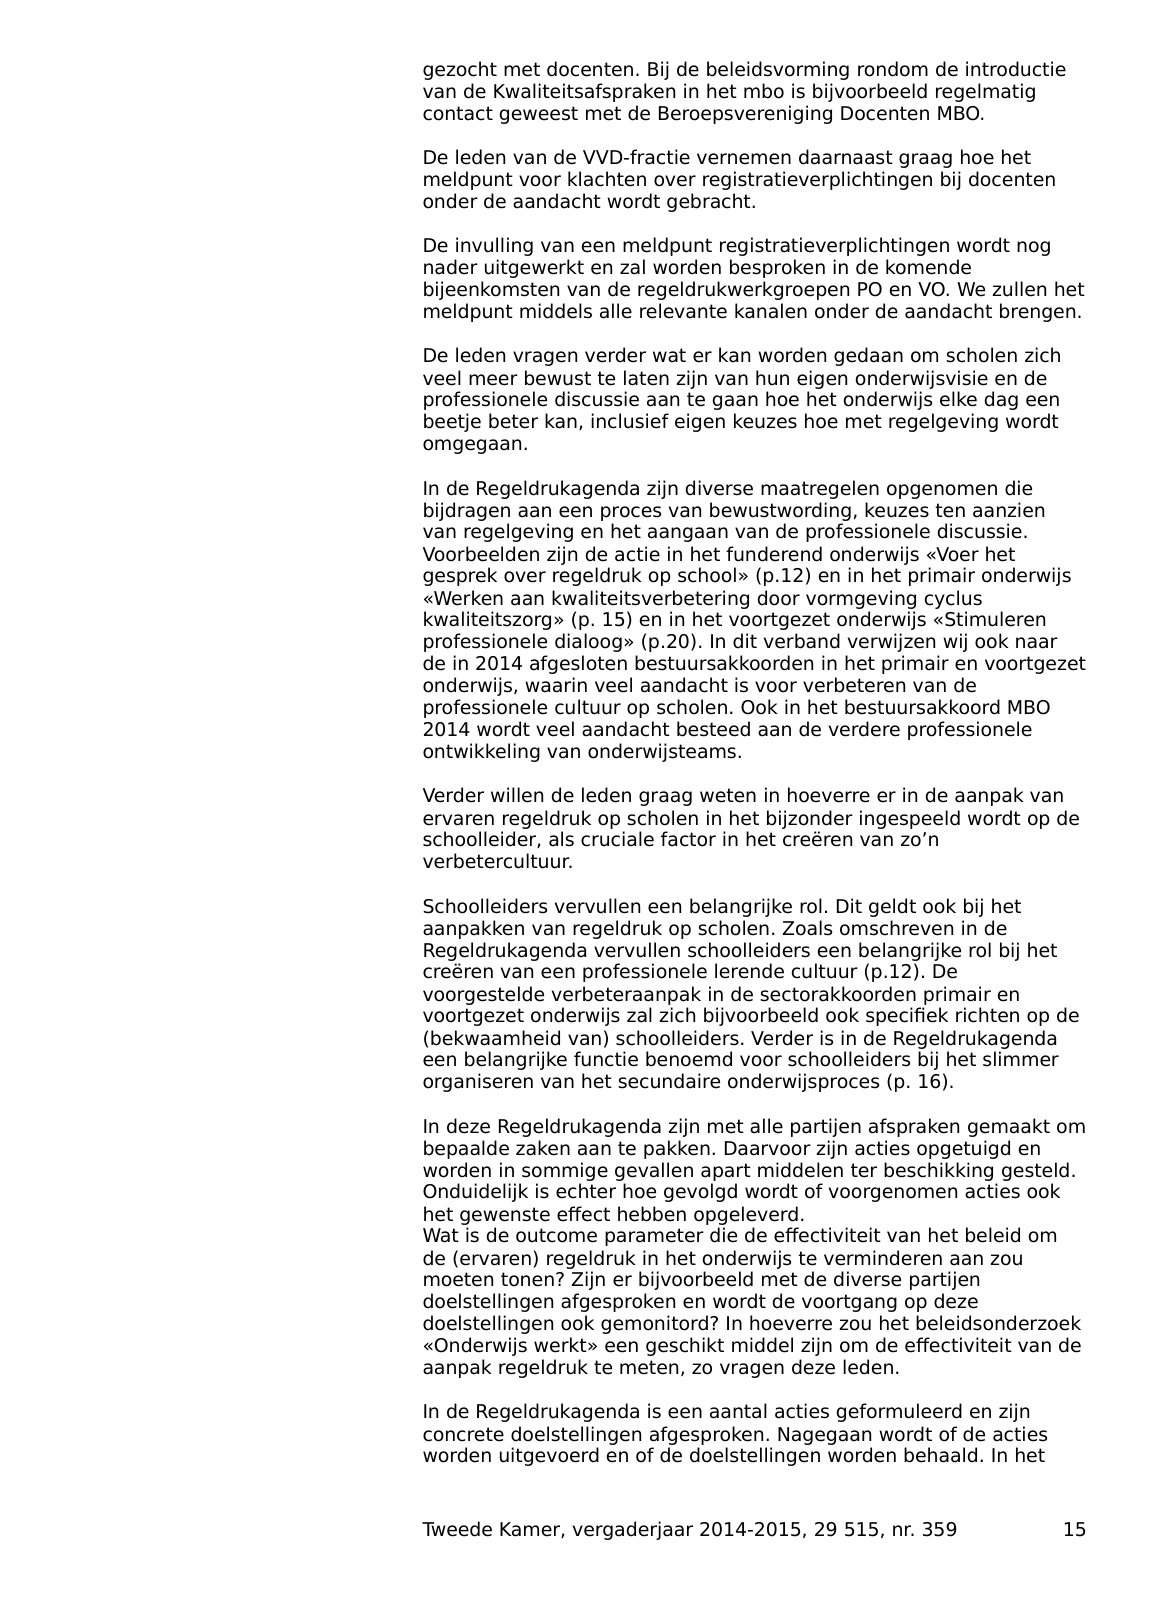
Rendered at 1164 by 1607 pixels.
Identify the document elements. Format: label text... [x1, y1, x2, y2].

text Wat is de outcome parameter die de effectiviteit van het beleid om de (ervaren) regeldruk in het onderwijs te verminderen aan zou moeten tonen? Zijn er bijvoorbeeld met de diverse partijen doelstellingen afgesproken en wordt de voortgang op deze doelstellingen ook gemonitord? In hoeverre zou het beleidsonderzoek «Onderwijs werkt» een geschikt middel zijn om de effectiviteit van de aanpak regeldruk te meten, zo vragen deze leden. [422, 1225, 1087, 1379]
text gezocht met docenten. Bij de beleidsvorming rondom de introductie van de Kwaliteitsafspraken in het mbo is bijvoorbeeld regelmatig contact geweest met de Beroepsvereniging Docenten MBO. [422, 59, 1087, 125]
text De leden vragen verder wat er kan worden gedaan om scholen zich veel meer bewust te laten zijn van hun eigen onderwijsvisie en de professionele discussie aan te gaan hoe het onderwijs elke dag een beetje beter kan, inclusief eigen keuzes hoe met regelgeving wordt omgegaan. [422, 345, 1087, 455]
text In de Regeldrukagenda zijn diverse maatregelen opgenomen die bijdragen aan een proces van bewustwording, keuzes ten aanzien van regelgeving en het aangaan van de professionele discussie. Voorbeelden zijn de actie in het funderend onderwijs «Voer het gesprek over regeldruk op school» (p.12) en in het primair onderwijs «Werken aan kwaliteitsverbetering door vormgeving cyclus kwaliteitszorg» (p. 15) en in het voortgezet onderwijs «Stimuleren professionele dialoog» (p.20). In dit verband verwijzen wij ook naar de in 2014 afgesloten bestuursakkoorden in het primair en voortgezet onderwijs, waarin veel aandacht is voor verbeteren van de professionele cultuur op scholen. Ook in het bestuursakkoord MBO 2014 wordt veel aandacht besteed aan de verdere professionele ontwikkeling van onderwijsteams. [422, 477, 1087, 763]
text De invulling van een meldpunt registratieverplichtingen wordt nog nader uitgewerkt en zal worden besproken in de komende bijeenkomsten van de regeldrukwerkgroepen PO en VO. We zullen het meldpunt middels alle relevante kanalen onder de aandacht brengen. [422, 235, 1087, 323]
text Schoolleiders vervullen een belangrijke rol. Dit geldt ook bij het aanpakken van regeldruk op scholen. Zoals omschreven in de Regeldrukagenda vervullen schoolleiders een belangrijke rol bij het creëren van een professionele lerende cultuur (p.12). De voorgestelde verbeteraanpak in de sectorakkoorden primair en voortgezet onderwijs zal zich bijvoorbeeld ook specifiek richten op de (bekwaamheid van) schoolleiders. Verder is in de Regeldrukagenda een belangrijke functie benoemd voor schoolleiders bij het slimmer organiseren van het secundaire onderwijsproces (p. 16). [422, 896, 1087, 1093]
text De leden van de VVD-fractie vernemen daarnaast graag hoe het meldpunt voor klachten over registratieverplichtingen bij docenten onder de aandacht wordt gebracht. [422, 147, 1087, 213]
text In deze Regeldrukagenda zijn met alle partijen afspraken gemaakt om bepaalde zaken aan te pakken. Daarvoor zijn acties opgetuigd en worden in sommige gevallen apart middelen ter beschikking gesteld. Onduidelijk is echter hoe gevolgd wordt of voorgenomen acties ook het gewenste effect hebben opgeleverd. [422, 1116, 1087, 1225]
text Verder willen de leden graag weten in hoeverre er in de aanpak van ervaren regeldruk op scholen in het bijzonder ingespeeld wordt op de schoolleider, als cruciale factor in het creëren van zo’n verbetercultuur. [422, 785, 1087, 873]
text In de Regeldrukagenda is een aantal acties geformuleerd en zijn concrete doelstellingen afgesproken. Nagegaan wordt of de acties worden uitgevoerd en of de doelstellingen worden behaald. In het [422, 1401, 1087, 1467]
